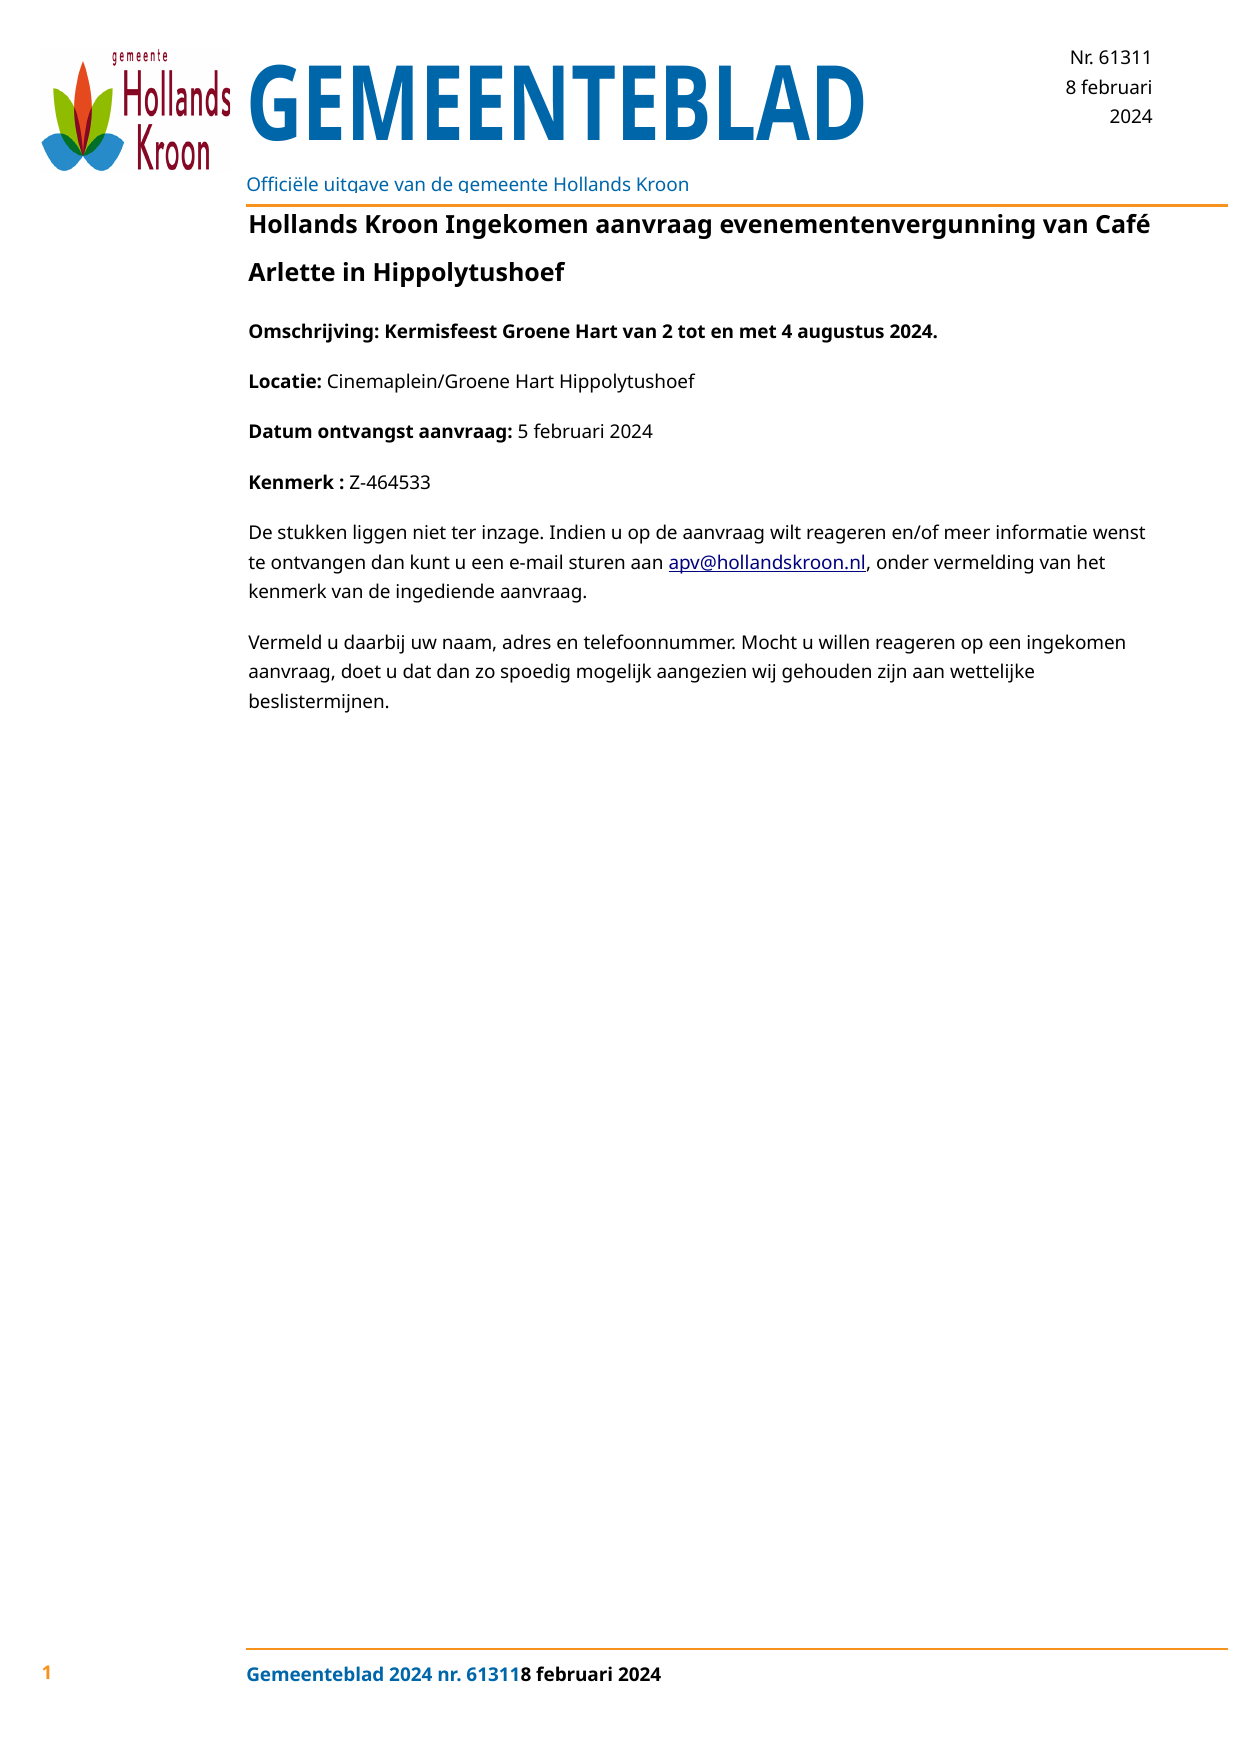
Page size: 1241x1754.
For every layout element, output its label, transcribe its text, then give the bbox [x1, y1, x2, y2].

text Kenmerk : Z-464533 [248, 469, 1152, 495]
text Omschrijving: Kermisfeest Groene Hart van 2 tot en met 4 augustus 2024. [248, 318, 1152, 344]
text Vermeld u daarbij uw naam, adres en telefoonnummer. Mocht u willen reageren op een ingekomen aanvraag, doet u dat dan zo spoedig mogelijk aangezien wij gehouden zijn aan wettelijke beslistermijnen. [248, 629, 1152, 714]
text De stukken liggen niet ter inzage. Indien u op de aanvraag wilt reageren en/of meer informatie wenst te ontvangen dan kunt u een e-mail sturen aan apv@hollandskroon.nl, onder vermelding van het kenmerk van de ingediende aanvraag. [248, 519, 1152, 604]
text Datum ontvangst aanvraag: 5 februari 2024 [248, 419, 1152, 444]
picture [41, 47, 231, 172]
text Hollands Kroon Ingekomen aanvraag evenementenvergunning van Café Arlette in Hippolytushoef [248, 207, 1152, 288]
text Locatie: Cinemaplein/Groene Hart Hippolytushoef [248, 368, 1152, 394]
